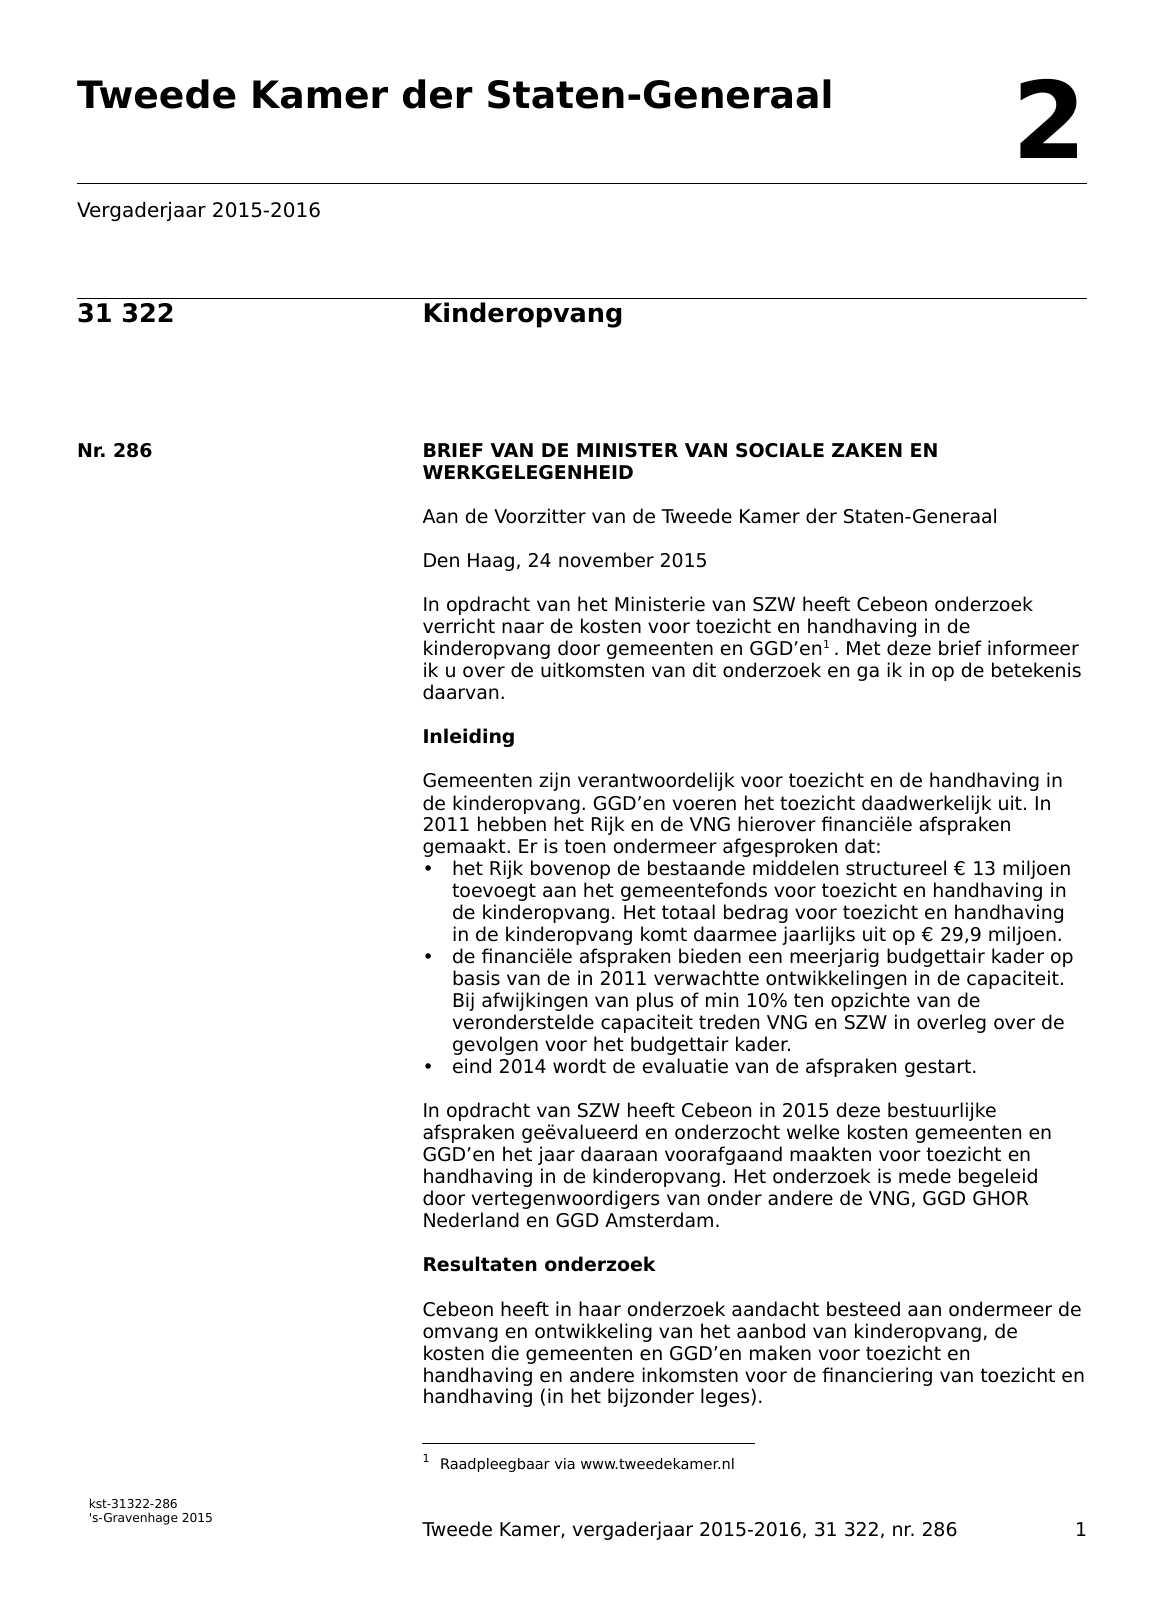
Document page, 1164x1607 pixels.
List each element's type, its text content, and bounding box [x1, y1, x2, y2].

text In opdracht van SZW heeft Cebeon in 2015 deze bestuurlijke afspraken geëvalueerd en onderzocht welke kosten gemeenten en GGD’en het jaar daaraan voorafgaand maakten voor toezicht en handhaving in de kinderopvang. Het onderzoek is mede begeleid door vertegenwoordigers van onder andere de VNG, GGD GHOR Nederland en GGD Amsterdam. [422, 1100, 1087, 1232]
table_cell Vergaderjaar 2015-2016 [77, 184, 1087, 298]
text Den Haag, 24 november 2015 [422, 550, 1087, 572]
table_header Tweede Kamer der Staten-Generaal [77, 59, 886, 183]
text • de financiële afspraken bieden een meerjarig budgettair kader op basis van de in 2011 verwachtte ontwikkelingen in de capaciteit. Bij afwijkingen van plus of min 10% ten opzichte van de veronderstelde capaciteit treden VNG en SZW in overleg over de gevolgen voor het budgettair kader. [422, 946, 1087, 1056]
text In opdracht van het Ministerie van SZW heeft Cebeon onderzoek verricht naar de kosten voor toezicht en handhaving in de kinderopvang door gemeenten en GGD’en. Met deze brief informeer ik u over de uitkomsten van dit onderzoek en ga ik in op de betekenis daarvan. [422, 594, 1087, 704]
text Raadpleegbaar via www.tweedekamer.nl [422, 1452, 1087, 1474]
text • eind 2014 wordt de evaluatie van de afspraken gestart. [422, 1056, 1087, 1078]
subtitle 31 322 Kinderopvang [77, 299, 1087, 329]
text Aan de Voorzitter van de Tweede Kamer der Staten-Generaal [422, 506, 1087, 528]
text kst-31322-286 [88, 1497, 323, 1511]
subtitle Inleiding [422, 726, 1087, 748]
text Cebeon heeft in haar onderzoek aandacht besteed aan ondermeer de omvang en ontwikkeling van het aanbod van kinderopvang, de kosten die gemeenten en GGD’en maken voor toezicht en handhaving en andere inkomsten voor de financiering van toezicht en handhaving (in het bijzonder leges). [422, 1298, 1087, 1408]
text Gemeenten zijn verantwoordelijk voor toezicht en de handhaving in de kinderopvang. GGD’en voeren het toezicht daadwerkelijk uit. In 2011 hebben het Rijk en de VNG hierover financiële afspraken gemaakt. Er is toen ondermeer afgesproken dat: [422, 770, 1087, 858]
table_header 2 [886, 59, 1087, 183]
text • het Rijk bovenop de bestaande middelen structureel € 13 miljoen toevoegt aan het gemeentefonds voor toezicht en handhaving in de kinderopvang. Het totaal bedrag voor toezicht en handhaving in de kinderopvang komt daarmee jaarlijks uit op € 29,9 miljoen. [422, 858, 1087, 946]
text 's-Gravenhage 2015 [88, 1511, 323, 1525]
subtitle Nr. 286 BRIEF VAN DE MINISTER VAN SOCIALE ZAKEN EN WERKGELEGENHEID [77, 440, 1087, 484]
subtitle Resultaten onderzoek [422, 1254, 1087, 1276]
